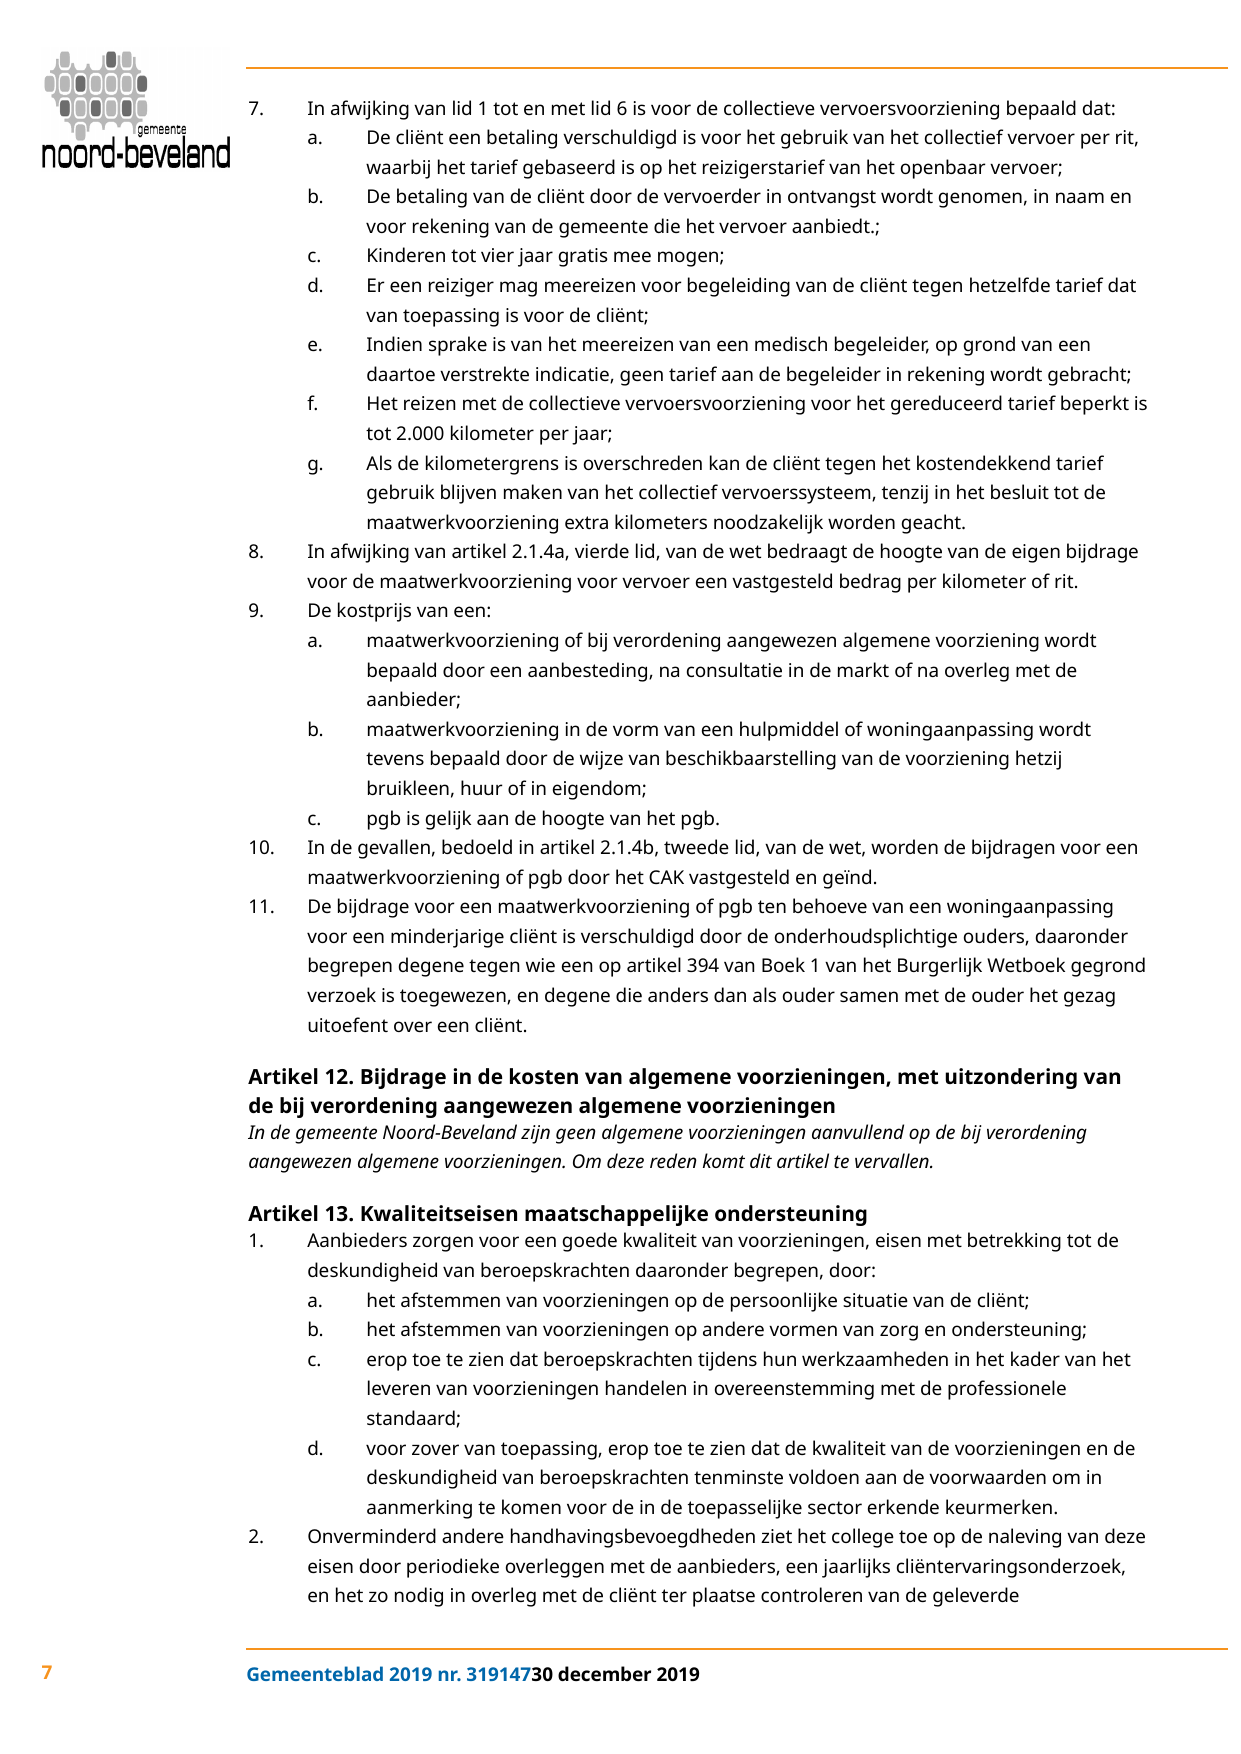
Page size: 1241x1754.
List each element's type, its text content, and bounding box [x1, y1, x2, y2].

list Aanbieders zorgen voor een goede kwaliteit van voorzieningen, eisen met betrekking tot de deskundigheid van beroepskrachten daaronder begrepen, door: [248, 1228, 1152, 1283]
list maatwerkvoorziening of bij verordening aangewezen algemene voorziening wordt bepaald door een aanbesteding, na consultatie in de markt of na overleg met de aanbieder; [307, 627, 1152, 712]
list erop toe te zien dat beroepskrachten tijdens hun werkzaamheden in het kader van het leveren van voorzieningen handelen in overeenstemming met de professionele standaard; [307, 1346, 1152, 1431]
list Als de kilometergrens is overschreden kan de cliënt tegen het kostendekkend tarief gebruik blijven maken van het collectief vervoerssysteem, tenzij in het besluit tot de maatwerkvoorziening extra kilometers noodzakelijk worden geacht. [307, 450, 1152, 535]
list De bijdrage voor een maatwerkvoorziening of pgb ten behoeve van een woningaanpassing voor een minderjarige cliënt is verschuldigd door de onderhoudsplichtige ouders, daaronder begrepen degene tegen wie een op artikel 394 van Boek 1 van het Burgerlijk Wetboek gegrond verzoek is toegewezen, en degene die anders dan als ouder samen met de ouder het gezag uitoefent over een cliënt. [248, 893, 1152, 1038]
list Het reizen met de collectieve vervoersvoorziening voor het gereduceerd tarief beperkt is tot 2.000 kilometer per jaar; [307, 391, 1152, 446]
list het afstemmen van voorzieningen op de persoonlijke situatie van de cliënt; [307, 1287, 1152, 1312]
text Artikel 12. Bijdrage in de kosten van algemene voorzieningen, met uitzondering van de bij verordening aangewezen algemene voorzieningen [248, 1062, 1152, 1119]
list voor zover van toepassing, erop toe te zien dat de kwaliteit van de voorzieningen en de deskundigheid van beroepskrachten tenminste voldoen aan de voorwaarden om in aanmerking te komen voor de in de toepasselijke sector erkende keurmerken. [307, 1435, 1152, 1519]
list Er een reiziger mag meereizen voor begeleiding van de cliënt tegen hetzelfde tarief dat van toepassing is voor de cliënt; [307, 272, 1152, 328]
text In de gemeente Noord-Beveland zijn geen algemene voorzieningen aanvullend op de bij verordening aangewezen algemene voorzieningen. Om deze reden komt dit artikel te vervallen. [248, 1119, 1152, 1174]
list In afwijking van artikel 2.1.4a, vierde lid, van de wet bedraagt de hoogte van de eigen bijdrage voor de maatwerkvoorziening voor vervoer een vastgesteld bedrag per kilometer of rit. [248, 538, 1152, 594]
list Onverminderd andere handhavingsbevoegdheden ziet het college toe op de naleving van deze eisen door periodieke overleggen met de aanbieders, een jaarlijks cliëntervaringsonderzoek, en het zo nodig in overleg met de cliënt ter plaatse controleren van de geleverde [248, 1523, 1152, 1608]
list Indien sprake is van het meereizen van een medisch begeleider, op grond van een daartoe verstrekte indicatie, geen tarief aan de begeleider in rekening wordt gebracht; [307, 331, 1152, 387]
list Kinderen tot vier jaar gratis mee mogen; [307, 243, 1152, 268]
list De betaling van de cliënt door de vervoerder in ontvangst wordt genomen, in naam en voor rekening van de gemeente die het vervoer aanbiedt.; [307, 183, 1152, 239]
list het afstemmen van voorzieningen op andere vormen van zorg en ondersteuning; [307, 1316, 1152, 1342]
list In afwijking van lid 1 tot en met lid 6 is voor de collectieve vervoersvoorziening bepaald dat: [248, 95, 1152, 121]
list pgb is gelijk aan de hoogte van het pgb. [307, 805, 1152, 831]
list maatwerkvoorziening in de vorm van een hulpmiddel of woningaanpassing wordt tevens bepaald door de wijze van beschikbaarstelling van de voorziening hetzij bruikleen, huur of in eigendom; [307, 716, 1152, 801]
list De kostprijs van een: [248, 598, 1152, 623]
list De cliënt een betaling verschuldigd is voor het gebruik van het collectief vervoer per rit, waarbij het tarief gebaseerd is op het reizigerstarief van het openbaar vervoer; [307, 124, 1152, 180]
list In de gevallen, bedoeld in artikel 2.1.4b, tweede lid, van de wet, worden de bijdragen voor een maatwerkvoorziening of pgb door het CAK vastgesteld en geïnd. [248, 834, 1152, 890]
picture [41, 47, 231, 172]
text Artikel 13. Kwaliteitseisen maatschappelijke ondersteuning [248, 1199, 1152, 1228]
